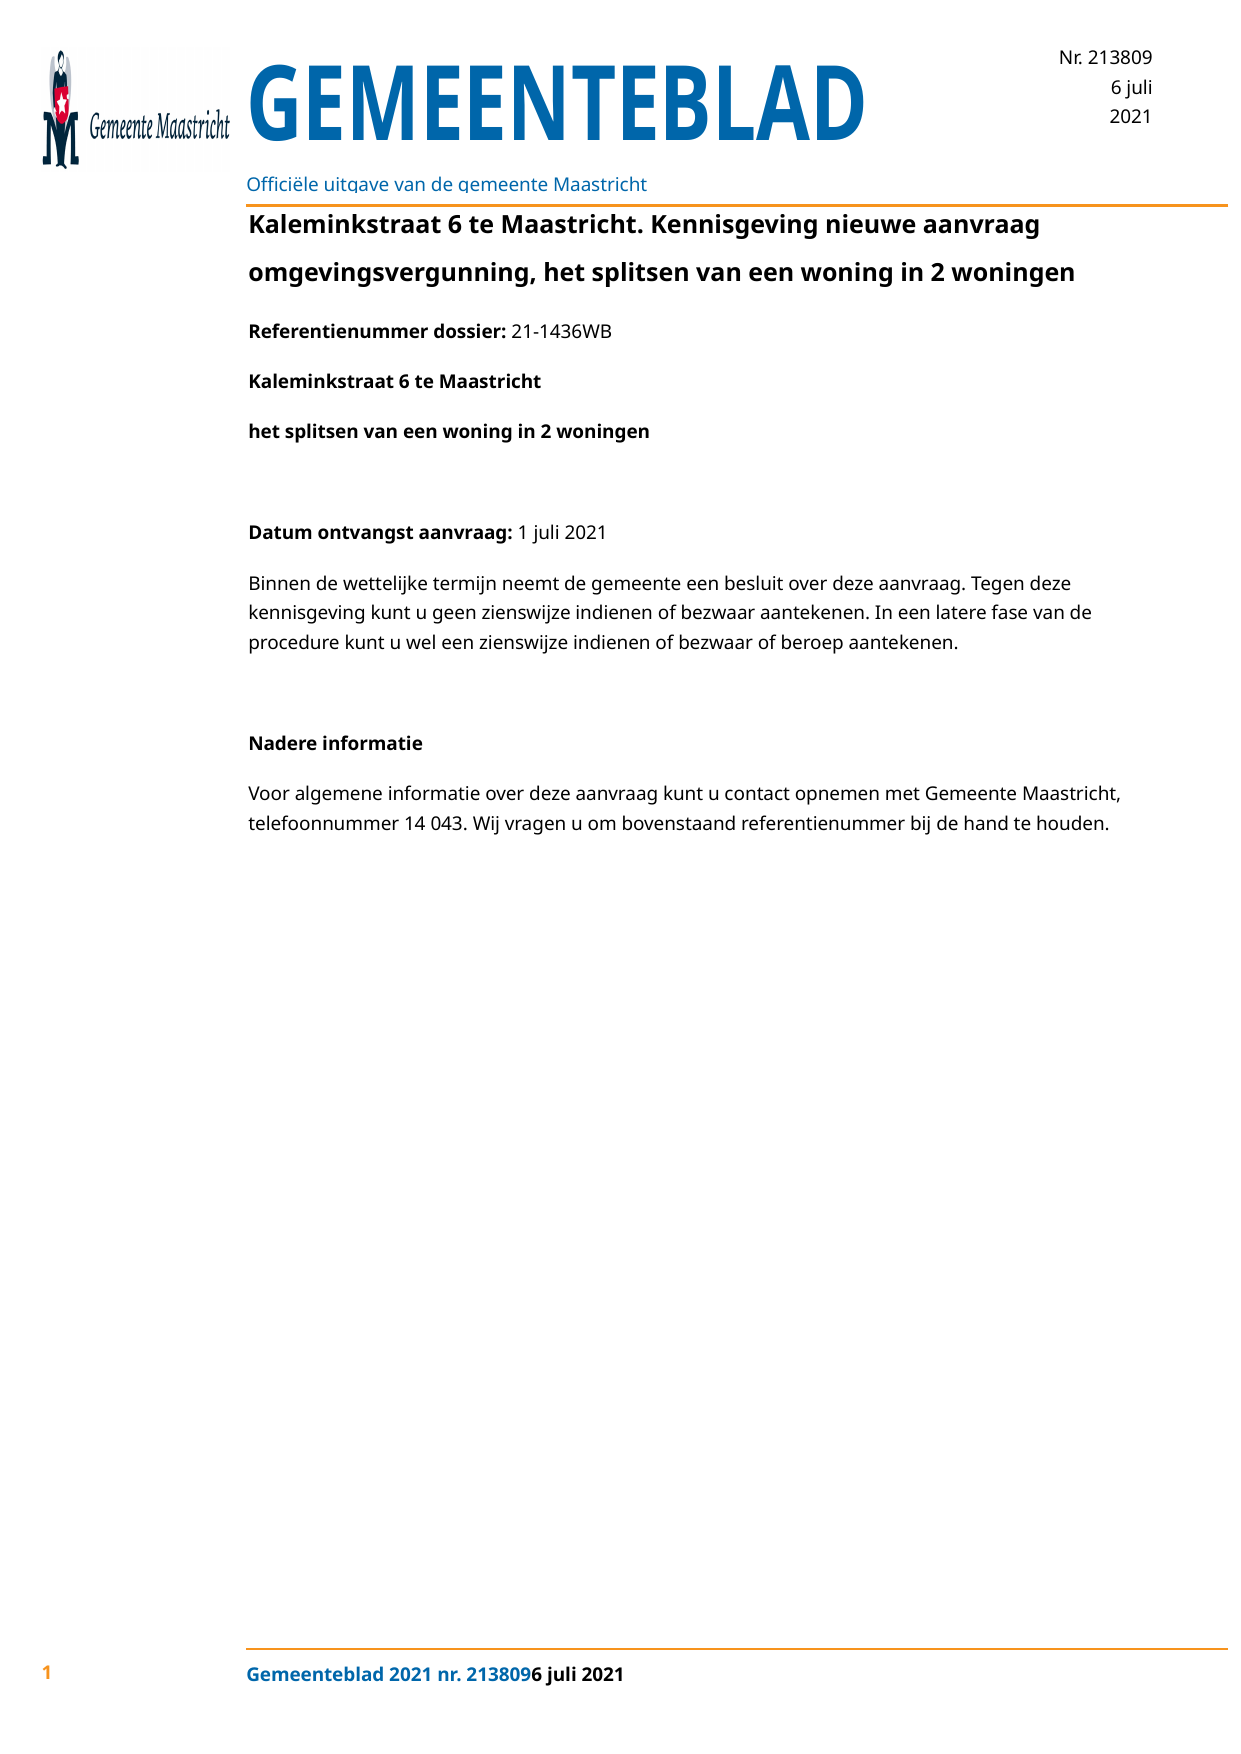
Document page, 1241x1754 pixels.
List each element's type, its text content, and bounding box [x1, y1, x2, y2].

picture [41, 47, 231, 172]
text Kaleminkstraat 6 te Maastricht [248, 368, 1152, 394]
text Referentienummer dossier: 21-1436WB [248, 318, 1152, 344]
text het splitsen van een woning in 2 woningen [248, 419, 1152, 444]
text Voor algemene informatie over deze aanvraag kunt u contact opnemen met Gemeente Maastricht, telefoonnummer 14 043. Wij vragen u om bovenstaand referentienummer bij de hand te houden. [248, 780, 1152, 836]
text Kaleminkstraat 6 te Maastricht. Kennisgeving nieuwe aanvraag omgevingsvergunning, het splitsen van een woning in 2 woningen [248, 207, 1152, 288]
text Binnen de wettelijke termijn neemt de gemeente een besluit over deze aanvraag. Tegen deze kennisgeving kunt u geen zienswijze indienen of bezwaar aantekenen. In een latere fase van de procedure kunt u wel een zienswijze indienen of bezwaar of beroep aantekenen. [248, 570, 1152, 655]
text Nadere informatie [248, 730, 1152, 756]
text Datum ontvangst aanvraag: 1 juli 2021 [248, 519, 1152, 545]
